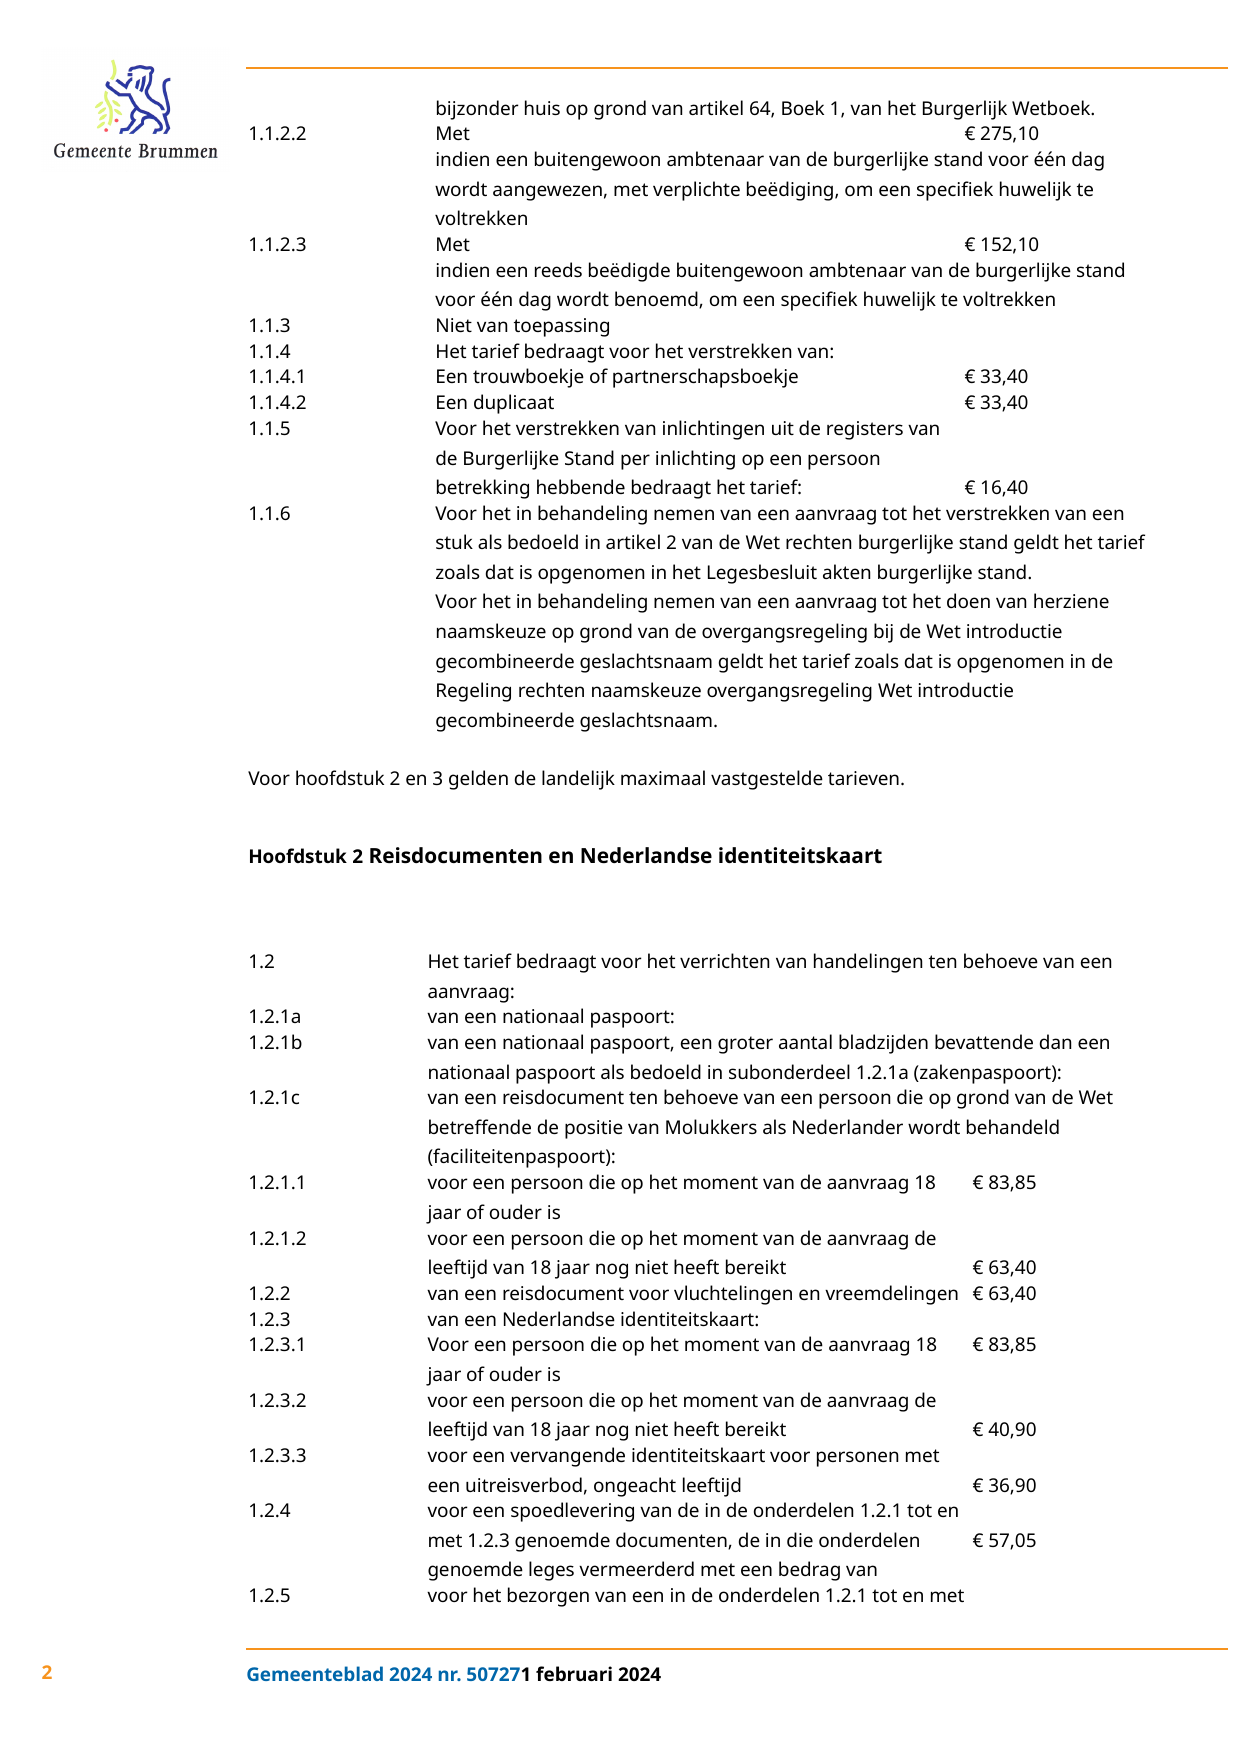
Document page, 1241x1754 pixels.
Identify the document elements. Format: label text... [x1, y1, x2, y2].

table_cell 1.2.1.2 [248, 1225, 427, 1280]
table_cell [248, 95, 435, 121]
table_header 1.2 [248, 948, 427, 1003]
table_cell van een nationaal paspoort: [427, 1004, 1152, 1029]
table_cell Niet van toepassing [435, 312, 1152, 338]
table_cell voor een persoon die op het moment van de aanvraag 18 jaar of ouder is [427, 1170, 972, 1225]
table_cell van een nationaal paspoort, een groter aantal bladzijden bevattende dan een nationaal paspoort als bedoeld in subonderdeel 1.2.1a (zakenpaspoort): [427, 1029, 1152, 1084]
table_cell voor een persoon die op het moment van de aanvraag de leeftijd van 18 jaar nog niet heeft bereikt [427, 1225, 972, 1280]
table_cell € 63,40 [973, 1280, 1152, 1306]
table_cell € 275,10 [964, 121, 1152, 146]
table_cell van een reisdocument voor vluchtelingen en vreemdelingen [427, 1280, 972, 1306]
table_cell Voor het verstrekken van inlichtingen uit de registers van de Burgerlijke Stand per inlichting op een persoon betrekking hebbende bedraagt het tarief: [435, 415, 964, 500]
table_cell € 40,90 [973, 1387, 1152, 1442]
table_cell Het tarief bedraagt voor het verstrekken van: [435, 338, 1152, 364]
table_cell € 33,40 [964, 389, 1152, 415]
table_cell Voor een persoon die op het moment van de aanvraag 18 jaar of ouder is [427, 1332, 972, 1387]
table_cell 1.2.2 [248, 1280, 427, 1306]
table_cell 1.1.4.1 [248, 364, 435, 389]
table_cell voor een vervangende identiteitskaart voor personen met een uitreisverbod, ongeacht leeftijd [427, 1442, 972, 1497]
table_cell 1.1.2.2 [248, 121, 435, 146]
table_cell 1.2.4 [248, 1498, 427, 1582]
table_cell 1.2.1.1 [248, 1170, 427, 1225]
table_cell indien een buitengewoon ambtenaar van de burgerlijke stand voor één dag wordt aangewezen, met verplichte beëdiging, om een specifiek huwelijk te voltrekken [435, 146, 1152, 231]
table_cell 1.2.1a [248, 1004, 427, 1029]
table_cell 1.1.4.2 [248, 389, 435, 415]
table_cell € 83,85 [973, 1170, 1152, 1225]
table_cell Met [435, 121, 964, 146]
table_cell 1.1.6 [248, 500, 435, 733]
table_cell 1.2.3.2 [248, 1387, 427, 1442]
table_cell € 152,10 [964, 231, 1152, 257]
table_cell € 36,90 [973, 1442, 1152, 1497]
table_cell 1.1.4 [248, 338, 435, 364]
table_cell van een Nederlandse identiteitskaart: [427, 1306, 1152, 1332]
table_cell 1.1.3 [248, 312, 435, 338]
table_cell [973, 1583, 1152, 1608]
table_cell € 57,05 [973, 1498, 1152, 1582]
table_cell € 16,40 [964, 415, 1152, 500]
table_cell voor een persoon die op het moment van de aanvraag de leeftijd van 18 jaar nog niet heeft bereikt [427, 1387, 972, 1442]
table_cell € 33,40 [964, 364, 1152, 389]
table_cell 1.2.1c [248, 1085, 427, 1169]
table_cell Voor het in behandeling nemen van een aanvraag tot het verstrekken van een stuk als bedoeld in artikel 2 van de Wet rechten burgerlijke stand geldt het tarief zoals dat is opgenomen in het Legesbesluit akten burgerlijke stand. Voor het in behandeling nemen van een aanvraag tot het doen van herziene naamskeuze op grond van de overgangsregeling bij de Wet introductie gecombineerde geslachtsnaam geldt het tarief zoals dat is opgenomen in de Regeling rechten naamskeuze overgangsregeling Wet introductie gecombineerde geslachtsnaam. [435, 500, 1152, 733]
picture [41, 47, 231, 172]
table_cell Een duplicaat [435, 389, 964, 415]
table_cell 1.2.1b [248, 1029, 427, 1084]
table_cell [248, 146, 435, 231]
table_cell 1.2.3.1 [248, 1332, 427, 1387]
table_cell € 63,40 [973, 1225, 1152, 1280]
table_cell 1.1.5 [248, 415, 435, 500]
table_cell Met [435, 231, 964, 257]
table_cell van een reisdocument ten behoeve van een persoon die op grond van de Wet betreffende de positie van Molukkers als Nederlander wordt behandeld (faciliteitenpaspoort): [427, 1085, 1152, 1169]
table_cell voor het bezorgen van een in de onderdelen 1.2.1 tot en met [427, 1583, 972, 1608]
table_cell Een trouwboekje of partnerschapsboekje [435, 364, 964, 389]
table_header Het tarief bedraagt voor het verrichten van handelingen ten behoeve van een aanvraag: [427, 948, 1152, 1003]
table_cell indien een reeds beëdigde buitengewoon ambtenaar van de burgerlijke stand voor één dag wordt benoemd, om een specifiek huwelijk te voltrekken [435, 257, 1152, 312]
text Voor hoofdstuk 2 en 3 gelden de landelijk maximaal vastgestelde tarieven. [248, 766, 1152, 791]
table_cell bijzonder huis op grond van artikel 64, Boek 1, van het Burgerlijk Wetboek. [435, 95, 1152, 121]
text Hoofdstuk 2 Reisdocumenten en Nederlandse identiteitskaart [248, 841, 1152, 869]
table_cell € 83,85 [973, 1332, 1152, 1387]
table_cell voor een spoedlevering van de in de onderdelen 1.2.1 tot en met 1.2.3 genoemde documenten, de in die onderdelen genoemde leges vermeerderd met een bedrag van [427, 1498, 972, 1582]
table_cell 1.2.3 [248, 1306, 427, 1332]
table_cell 1.2.3.3 [248, 1442, 427, 1497]
table_cell 1.1.2.3 [248, 231, 435, 257]
table_cell [248, 257, 435, 312]
table_cell 1.2.5 [248, 1583, 427, 1608]
